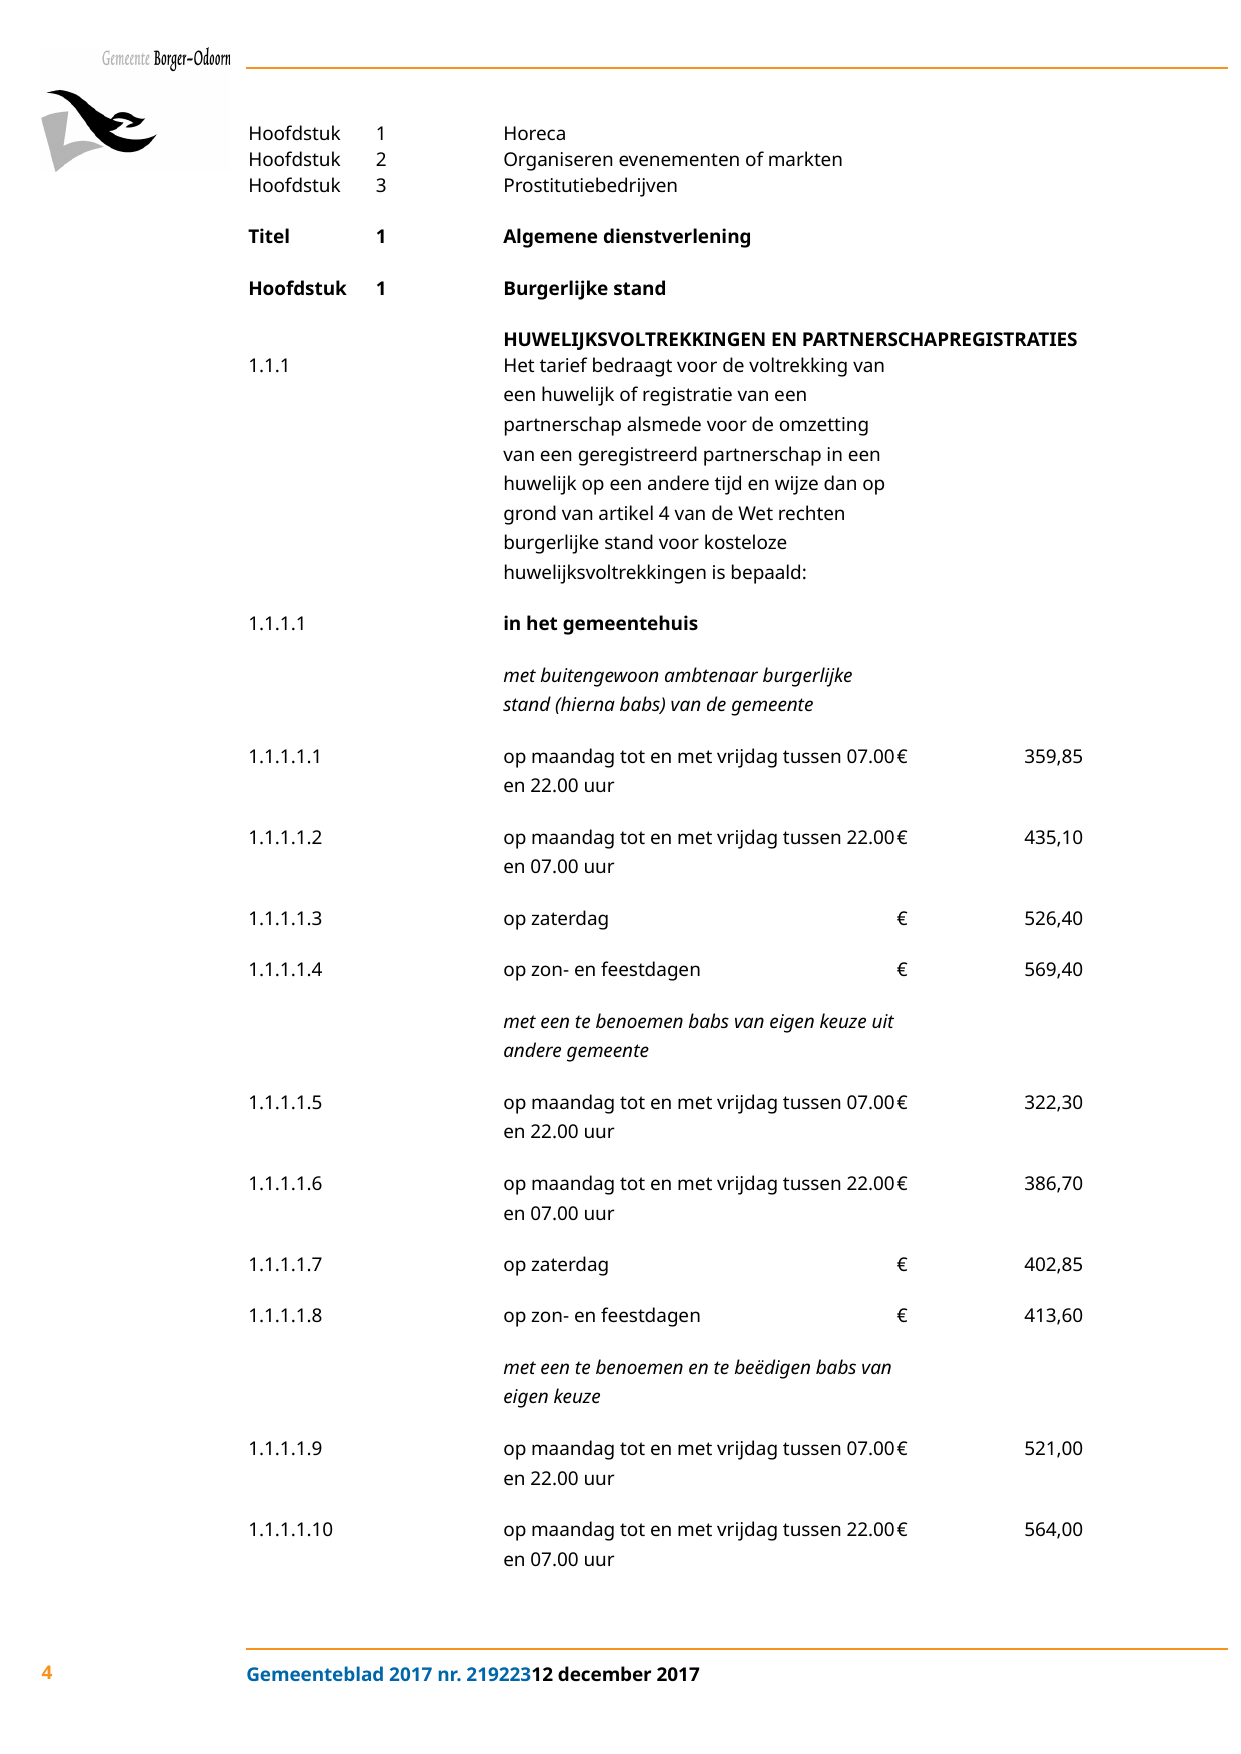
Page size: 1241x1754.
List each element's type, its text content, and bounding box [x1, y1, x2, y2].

table_cell € [897, 1089, 1024, 1144]
table_cell [897, 121, 1024, 146]
table_cell [376, 799, 503, 824]
table_cell [1024, 146, 1152, 172]
table_cell HUWELIJKSVOLTREKKINGEN EN PARTNERSCHAPREGISTRATIES [503, 326, 1152, 352]
table_cell Hoofdstuk [248, 275, 376, 301]
table_cell [503, 95, 897, 121]
table_cell [376, 95, 503, 121]
table_cell [248, 1329, 376, 1354]
table_cell [1024, 301, 1152, 326]
table_cell op maandag tot en met vrijdag tussen 22.00 en 07.00 uur [503, 1170, 897, 1226]
table_cell [503, 880, 897, 905]
table_cell [248, 301, 376, 326]
table_cell [503, 718, 897, 743]
table_cell [248, 1410, 376, 1435]
table_cell [248, 326, 376, 352]
table_cell [897, 931, 1024, 957]
table_cell [376, 301, 503, 326]
table_cell [248, 880, 376, 905]
table_cell [1024, 611, 1152, 636]
table_cell Organiseren evenementen of markten [503, 146, 897, 172]
table_cell 322,30 [1024, 1089, 1152, 1144]
table_cell [376, 1170, 503, 1226]
table_cell [1024, 931, 1152, 957]
table_cell Prostitutiebedrijven [503, 172, 897, 198]
table_cell [1024, 1226, 1152, 1251]
table_cell [503, 1491, 897, 1516]
table_cell [1024, 352, 1152, 585]
table_cell [376, 1064, 503, 1089]
table_cell [897, 1410, 1024, 1435]
table_cell [897, 1145, 1024, 1170]
table_cell op zon- en feestdagen [503, 1303, 897, 1328]
table_cell 3 [376, 172, 503, 198]
table_cell 1.1.1.1.7 [248, 1251, 376, 1277]
table_cell Hoofdstuk [248, 121, 376, 146]
table_cell 1.1.1.1.9 [248, 1435, 376, 1491]
table_cell 1 [376, 121, 503, 146]
table_cell [376, 1329, 503, 1354]
table_cell 1.1.1.1 [248, 611, 376, 636]
table_cell op maandag tot en met vrijdag tussen 07.00 en 22.00 uur [503, 1089, 897, 1144]
table_cell € [897, 743, 1024, 798]
table_cell [503, 799, 897, 824]
table_cell [248, 1064, 376, 1089]
table_cell [503, 585, 897, 611]
table_cell [503, 1410, 897, 1435]
table_cell [248, 718, 376, 743]
table_cell € [897, 1303, 1024, 1328]
table_cell [1024, 172, 1152, 198]
table_cell [376, 1089, 503, 1144]
table_cell [897, 662, 1024, 717]
table_cell 569,40 [1024, 957, 1152, 982]
table_cell [897, 799, 1024, 824]
table_cell 1.1.1.1.4 [248, 957, 376, 982]
table_cell 526,40 [1024, 905, 1152, 931]
table_cell Titel [248, 224, 376, 249]
table_cell 413,60 [1024, 1303, 1152, 1328]
table_cell [248, 1572, 376, 1597]
table_cell [248, 249, 376, 275]
table_cell [376, 957, 503, 982]
picture [41, 47, 231, 172]
table_cell 1.1.1.1.8 [248, 1303, 376, 1328]
table_cell [376, 352, 503, 585]
table_cell [1024, 636, 1152, 662]
table_cell [1024, 198, 1152, 223]
table_cell [376, 636, 503, 662]
table_cell Burgerlijke stand [503, 275, 897, 301]
table_cell [248, 1226, 376, 1251]
table_cell [897, 1572, 1024, 1597]
table_cell [376, 1491, 503, 1516]
table_cell [897, 172, 1024, 198]
table_cell [248, 1008, 376, 1063]
table_cell [503, 249, 897, 275]
table_cell [1024, 880, 1152, 905]
table_cell [503, 931, 897, 957]
table_cell € [897, 1516, 1024, 1572]
table_cell Hoofdstuk [248, 146, 376, 172]
table_cell [376, 931, 503, 957]
table_cell [376, 983, 503, 1008]
table_cell [248, 1354, 376, 1409]
table_cell [897, 636, 1024, 662]
table_cell [503, 301, 897, 326]
table_cell [376, 198, 503, 223]
table_cell [1024, 1145, 1152, 1170]
table_cell [376, 1008, 503, 1063]
table_cell [1024, 1329, 1152, 1354]
table_cell 1.1.1 [248, 352, 376, 585]
table_cell [1024, 983, 1152, 1008]
table_cell [248, 636, 376, 662]
table_cell [1024, 1354, 1152, 1409]
table_cell [897, 1064, 1024, 1089]
table_cell [248, 1491, 376, 1516]
table_cell [1024, 1572, 1152, 1597]
table_cell [503, 1572, 897, 1597]
table_cell [248, 983, 376, 1008]
table_cell [503, 1277, 897, 1303]
table_cell [897, 1277, 1024, 1303]
table_cell [503, 636, 897, 662]
table_cell € [897, 1251, 1024, 1277]
table_cell € [897, 824, 1024, 879]
table_cell [1024, 1277, 1152, 1303]
table_cell op zon- en feestdagen [503, 957, 897, 982]
table_cell [248, 662, 376, 717]
table_cell [1024, 249, 1152, 275]
table_cell [503, 1064, 897, 1089]
table_cell [897, 198, 1024, 223]
table_cell [897, 146, 1024, 172]
table_cell [376, 1516, 503, 1572]
table_cell [897, 249, 1024, 275]
table_cell met een te benoemen babs van eigen keuze uit andere gemeente [503, 1008, 897, 1063]
table_cell Hoofdstuk [248, 172, 376, 198]
table_cell [503, 1329, 897, 1354]
table_cell [1024, 718, 1152, 743]
table_cell [376, 249, 503, 275]
table_cell [897, 224, 1024, 249]
table_cell [503, 983, 897, 1008]
table_cell 1.1.1.1.2 [248, 824, 376, 879]
table_cell [248, 585, 376, 611]
table_cell [376, 585, 503, 611]
table_cell op zaterdag [503, 905, 897, 931]
table_cell [248, 1277, 376, 1303]
table_cell [897, 1329, 1024, 1354]
table_cell [1024, 1410, 1152, 1435]
table_cell [376, 743, 503, 798]
table_cell [376, 824, 503, 879]
table_cell [503, 1226, 897, 1251]
table_cell 1.1.1.1.1 [248, 743, 376, 798]
table_cell [376, 1435, 503, 1491]
table_cell € [897, 905, 1024, 931]
table_cell [248, 198, 376, 223]
table_cell op maandag tot en met vrijdag tussen 07.00 en 22.00 uur [503, 1435, 897, 1491]
table_cell 386,70 [1024, 1170, 1152, 1226]
table_cell [248, 95, 376, 121]
table_cell [897, 585, 1024, 611]
table_cell [1024, 1008, 1152, 1063]
table_cell [1024, 224, 1152, 249]
table_cell [376, 1251, 503, 1277]
table_cell 1.1.1.1.10 [248, 1516, 376, 1572]
table_cell op maandag tot en met vrijdag tussen 07.00 en 22.00 uur [503, 743, 897, 798]
table_cell 564,00 [1024, 1516, 1152, 1572]
table_cell 521,00 [1024, 1435, 1152, 1491]
table_cell Horeca [503, 121, 897, 146]
table_cell [376, 1145, 503, 1170]
table_cell 1.1.1.1.3 [248, 905, 376, 931]
table_cell € [897, 957, 1024, 982]
table_cell [376, 326, 503, 352]
table_cell [897, 352, 1024, 585]
table_cell 1 [376, 224, 503, 249]
table_cell [897, 880, 1024, 905]
table_cell 402,85 [1024, 1251, 1152, 1277]
table_cell [376, 905, 503, 931]
table_cell [376, 718, 503, 743]
table_cell in het gemeentehuis [503, 611, 897, 636]
table_cell [1024, 662, 1152, 717]
table_cell [248, 931, 376, 957]
table_cell [897, 983, 1024, 1008]
table_cell [1024, 95, 1152, 121]
table_cell [376, 1572, 503, 1597]
table_cell [248, 1145, 376, 1170]
table_cell [376, 1277, 503, 1303]
table_cell [1024, 1064, 1152, 1089]
table_cell 359,85 [1024, 743, 1152, 798]
table_cell [376, 1354, 503, 1409]
table_cell [376, 611, 503, 636]
table_cell [376, 880, 503, 905]
table_cell [376, 662, 503, 717]
table_cell € [897, 1170, 1024, 1226]
table_cell Het tarief bedraagt voor de voltrekking van een huwelijk of registratie van een partnerschap alsmede voor de omzetting van een geregistreerd partnerschap in een huwelijk op een andere tijd en wijze dan op grond van artikel 4 van de Wet rechten burgerlijke stand voor kosteloze huwelijksvoltrekkingen is bepaald: [503, 352, 897, 585]
table_cell [1024, 585, 1152, 611]
table_cell [503, 198, 897, 223]
table_cell [897, 1008, 1024, 1063]
table_cell 1 [376, 275, 503, 301]
table_cell 2 [376, 146, 503, 172]
table_cell [897, 1354, 1024, 1409]
table_cell 1.1.1.1.6 [248, 1170, 376, 1226]
table_cell [897, 275, 1024, 301]
table_cell [897, 1226, 1024, 1251]
table_cell op maandag tot en met vrijdag tussen 22.00 en 07.00 uur [503, 824, 897, 879]
table_cell [897, 611, 1024, 636]
table_cell Algemene dienstverlening [503, 224, 897, 249]
table_cell [376, 1410, 503, 1435]
table_cell met buitengewoon ambtenaar burgerlijke stand (hierna babs) van de gemeente [503, 662, 897, 717]
table_cell [897, 1491, 1024, 1516]
table_cell op zaterdag [503, 1251, 897, 1277]
table_cell € [897, 1435, 1024, 1491]
table_cell op maandag tot en met vrijdag tussen 22.00 en 07.00 uur [503, 1516, 897, 1572]
table_cell [503, 1145, 897, 1170]
table_cell [376, 1303, 503, 1328]
table_cell met een te benoemen en te beëdigen babs van eigen keuze [503, 1354, 897, 1409]
table_cell [897, 301, 1024, 326]
table_cell [1024, 275, 1152, 301]
table_cell [248, 799, 376, 824]
table_cell [1024, 1491, 1152, 1516]
table_cell [897, 95, 1024, 121]
table_cell 1.1.1.1.5 [248, 1089, 376, 1144]
table_cell [897, 718, 1024, 743]
table_cell [376, 1226, 503, 1251]
table_cell [1024, 799, 1152, 824]
table_cell 435,10 [1024, 824, 1152, 879]
table_cell [1024, 121, 1152, 146]
